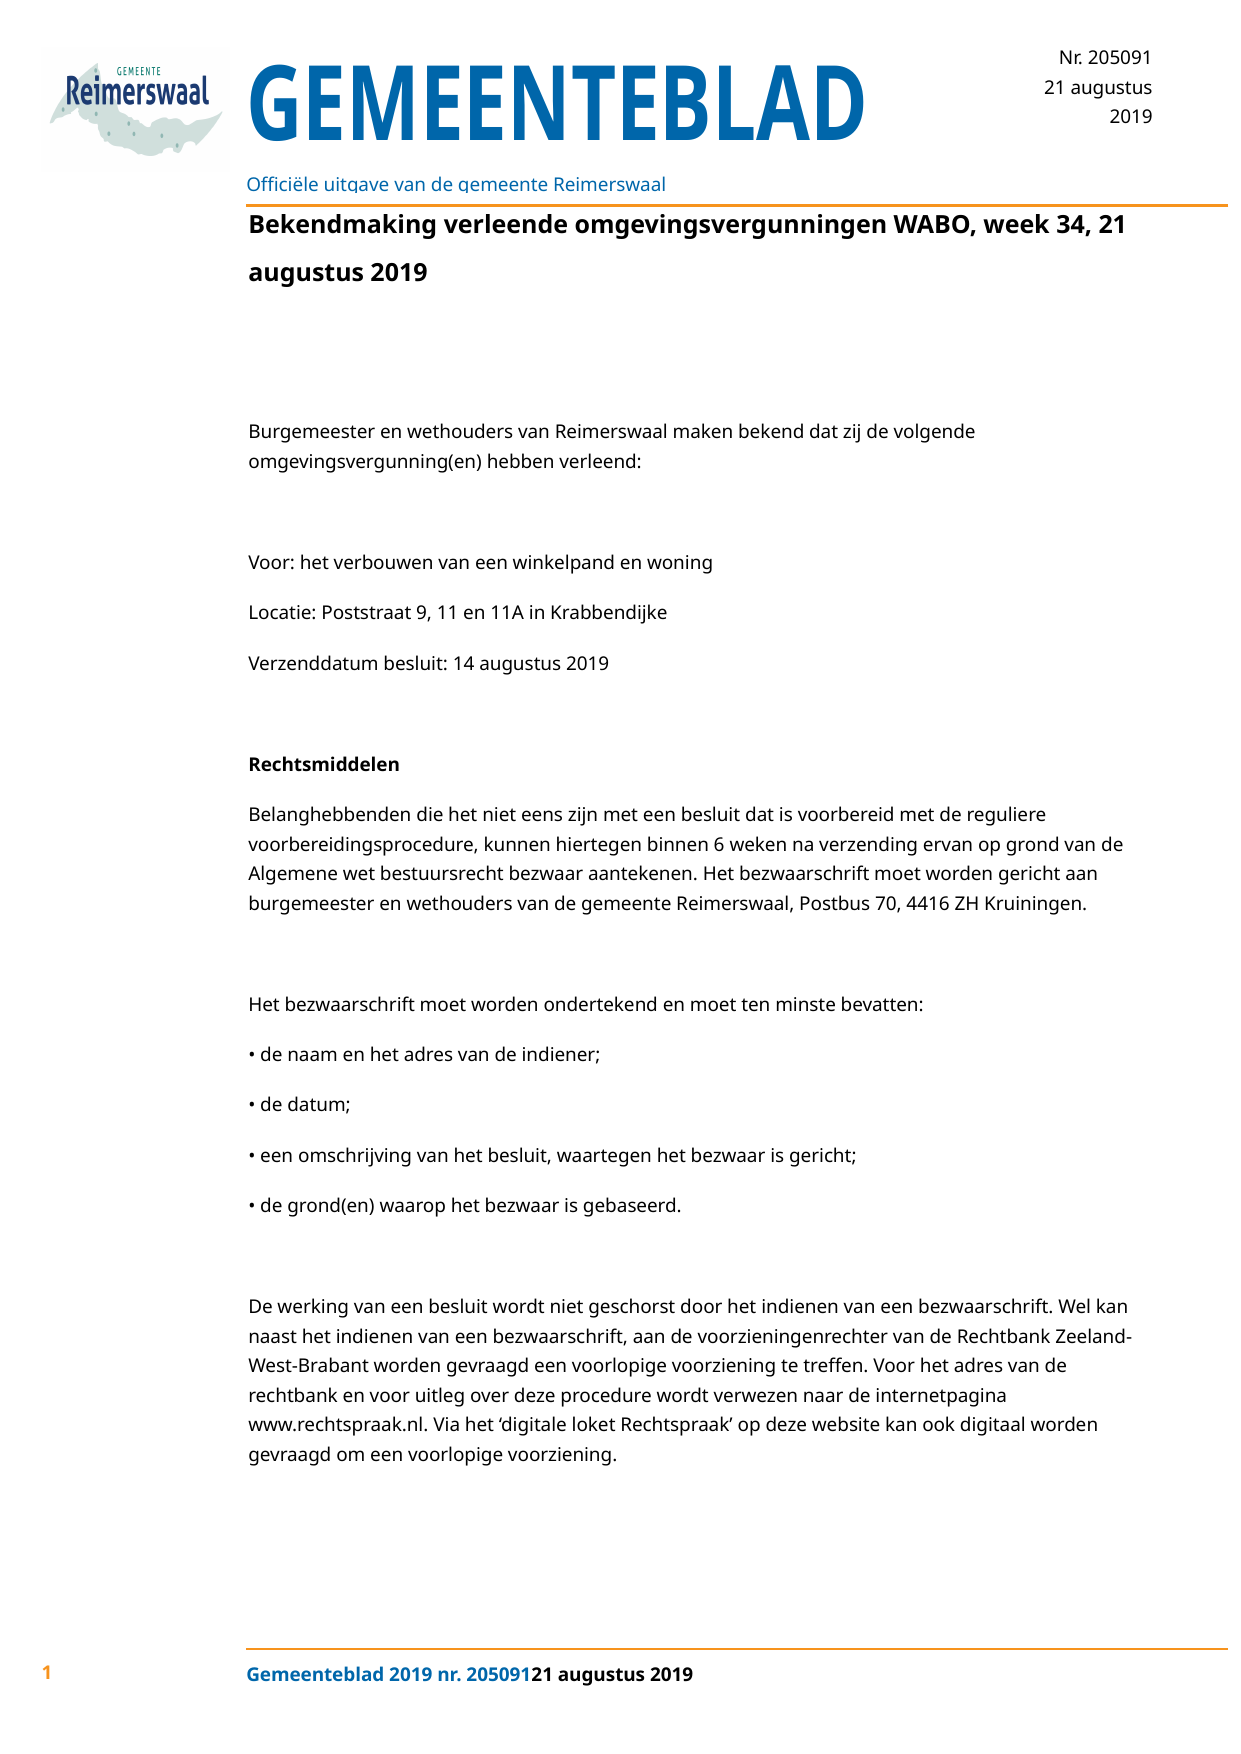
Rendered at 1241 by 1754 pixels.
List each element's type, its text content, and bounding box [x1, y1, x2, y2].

text Burgemeester en wethouders van Reimerswaal maken bekend dat zij de volgende omgevingsvergunning(en) hebben verleend: [248, 419, 1152, 474]
text Verzenddatum besluit: 14 augustus 2019 [248, 650, 1152, 676]
text • een omschrijving van het besluit, waartegen het bezwaar is gericht; [248, 1142, 1152, 1168]
text Voor: het verbouwen van een winkelpand en woning [248, 549, 1152, 575]
text • de grond(en) waarop het bezwaar is gebaseerd. [248, 1192, 1152, 1218]
text Locatie: Poststraat 9, 11 en 11A in Krabbendijke [248, 599, 1152, 625]
text De werking van een besluit wordt niet geschorst door het indienen van een bezwaarschrift. Wel kan naast het indienen van een bezwaarschrift, aan de voorzieningenrechter van de Rechtbank Zeeland-West-Brabant worden gevraagd een voorlopige voorziening te treffen. Voor het adres van de rechtbank en voor uitleg over deze procedure wordt verwezen naar de internetpagina www.rechtspraak.nl. Via het ‘digitale loket Rechtspraak’ op deze website kan ook digitaal worden gevraagd om een voorlopige voorziening. [248, 1293, 1152, 1467]
text Bekendmaking verleende omgevingsvergunningen WABO, week 34, 21 augustus 2019 [248, 207, 1152, 288]
text • de datum; [248, 1092, 1152, 1117]
text Rechtsmiddelen [248, 751, 1152, 777]
text • de naam en het adres van de indiener; [248, 1041, 1152, 1067]
text Belanghebbenden die het niet eens zijn met een besluit dat is voorbereid met de reguliere voorbereidingsprocedure, kunnen hiertegen binnen 6 weken na verzending ervan op grond van de Algemene wet bestuursrecht bezwaar aantekenen. Het bezwaarschrift moet worden gericht aan burgemeester en wethouders van de gemeente Reimerswaal, Postbus 70, 4416 ZH Kruiningen. [248, 801, 1152, 916]
text Het bezwaarschrift moet worden ondertekend en moet ten minste bevatten: [248, 991, 1152, 1017]
picture [41, 47, 231, 172]
